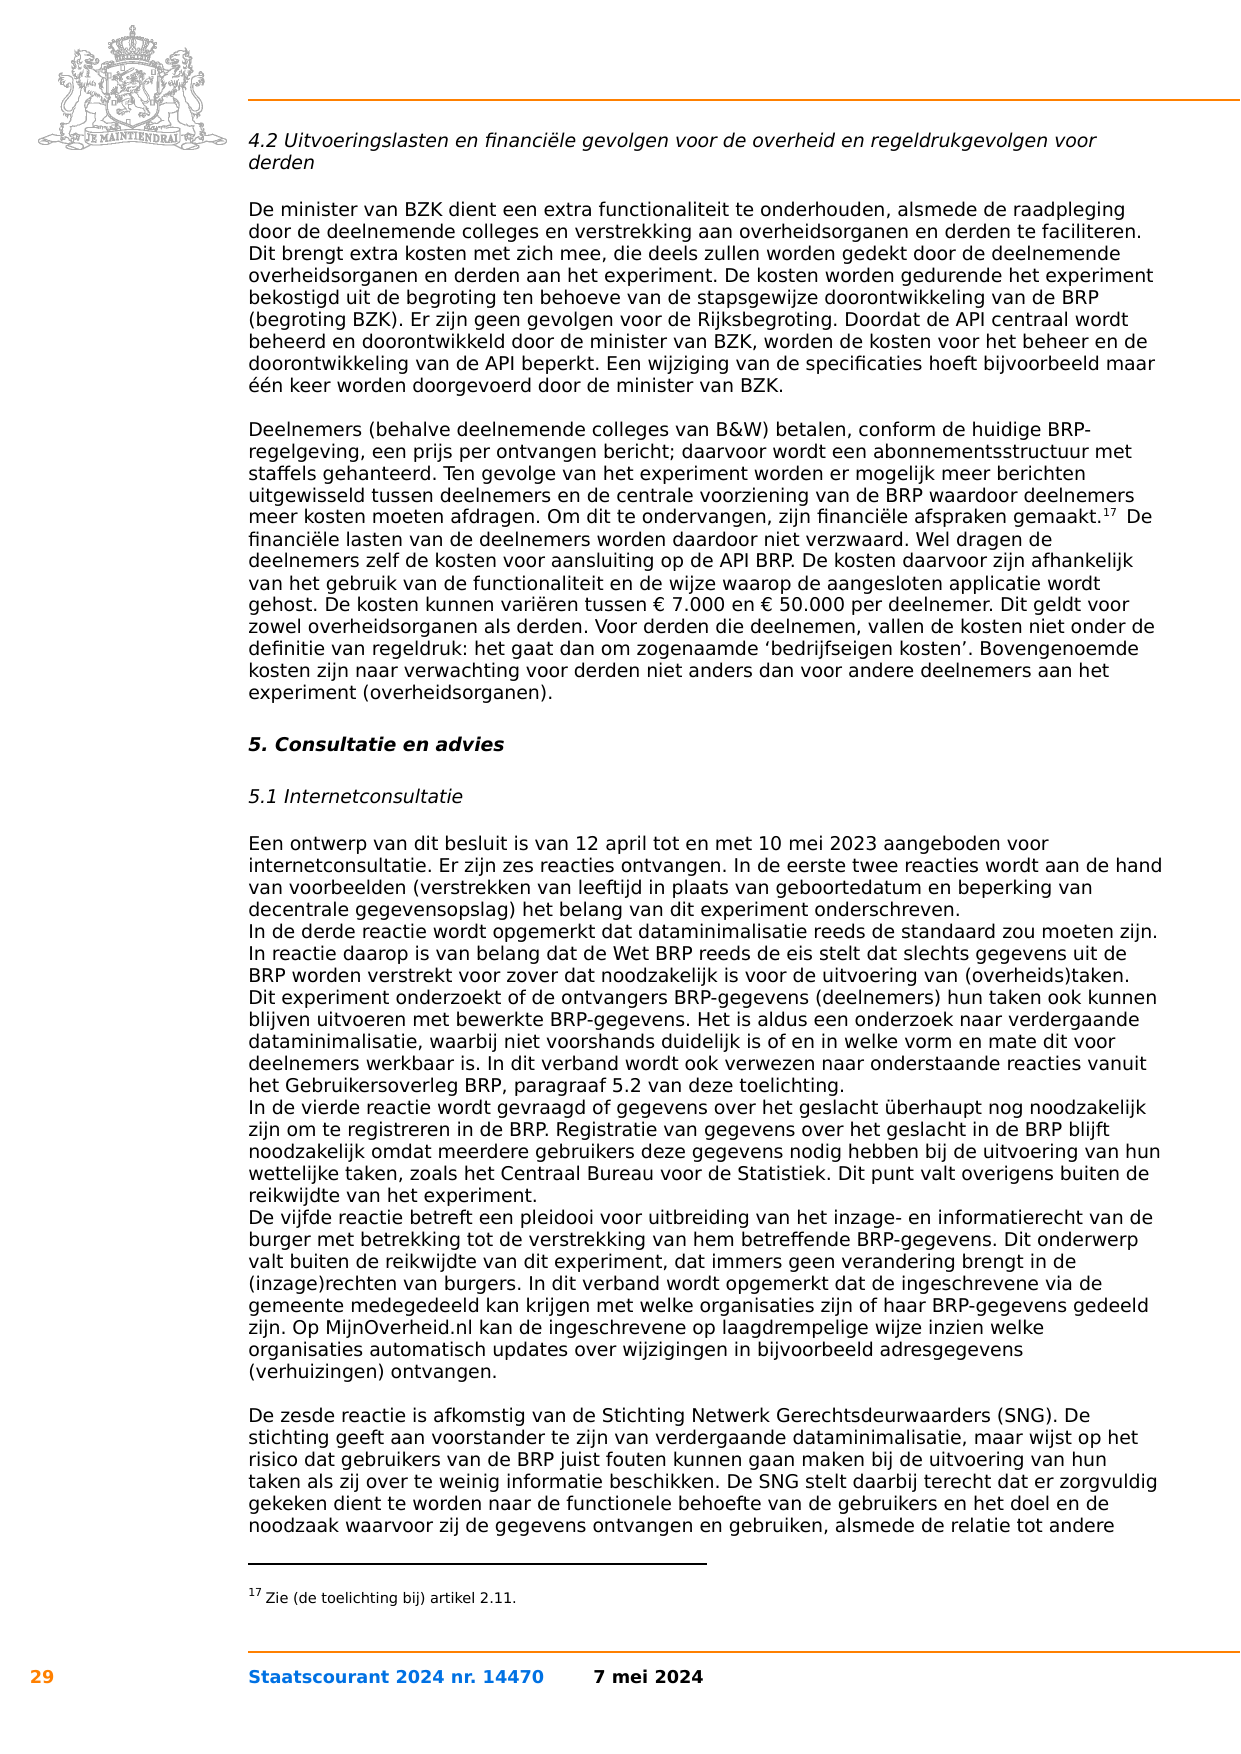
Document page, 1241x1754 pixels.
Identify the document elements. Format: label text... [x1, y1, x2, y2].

subtitle 5. Consultatie en advies [248, 734, 1163, 756]
text De zesde reactie is afkomstig van de Stichting Netwerk Gerechtsdeurwaarders (SNG). De stichting geeft aan voorstander te zijn van verdergaande dataminimalisatie, maar wijst op het risico dat gebruikers van de BRP juist fouten kunnen gaan maken bij de uitvoering van hun taken als zij over te weinig informatie beschikken. De SNG stelt daarbij terecht dat er zorgvuldig gekeken dient te worden naar de functionele behoefte van de gebruikers en het doel en de noodzaak waarvoor zij de gegevens ontvangen en gebruiken, alsmede de relatie tot andere [248, 1404, 1163, 1536]
text De vijfde reactie betreft een pleidooi voor uitbreiding van het inzage- en informatierecht van de burger met betrekking tot de verstrekking van hem betreffende BRP-gegevens. Dit onderwerp valt buiten de reikwijdte van dit experiment, dat immers geen verandering brengt in de (inzage)rechten van burgers. In dit verband wordt opgemerkt dat de ingeschrevene via de gemeente medegedeeld kan krijgen met welke organisaties zijn of haar BRP-gegevens gedeeld zijn. Op MijnOverheid.nl kan de ingeschrevene op laagdrempelige wijze inzien welke organisaties automatisch updates over wijzigingen in bijvoorbeeld adresgegevens (verhuizingen) ontvangen. [248, 1207, 1163, 1383]
text Zie (de toelichting bij) artikel 2.11. [248, 1586, 1163, 1608]
text De minister van BZK dient een extra functionaliteit te onderhouden, alsmede de raadpleging door de deelnemende colleges en verstrekking aan overheidsorganen en derden te faciliteren. Dit brengt extra kosten met zich mee, die deels zullen worden gedekt door de deelnemende overheidsorganen en derden aan het experiment. De kosten worden gedurende het experiment bekostigd uit de begroting ten behoeve van de stapsgewijze doorontwikkeling van de BRP (begroting BZK). Er zijn geen gevolgen voor de Rijksbegroting. Doordat de API centraal wordt beheerd en doorontwikkeld door de minister van BZK, worden de kosten voor het beheer en de doorontwikkeling van de API beperkt. Een wijziging van de specificaties hoeft bijvoorbeeld maar één keer worden doorgevoerd door de minister van BZK. [248, 199, 1163, 397]
text In de derde reactie wordt opgemerkt dat dataminimalisatie reeds de standaard zou moeten zijn. In reactie daarop is van belang dat de Wet BRP reeds de eis stelt dat slechts gegevens uit de BRP worden verstrekt voor zover dat noodzakelijk is voor de uitvoering van (overheids)taken. Dit experiment onderzoekt of de ontvangers BRP-gegevens (deelnemers) hun taken ook kunnen blijven uitvoeren met bewerkte BRP-gegevens. Het is aldus een onderzoek naar verdergaande dataminimalisatie, waarbij niet voorshands duidelijk is of en in welke vorm en mate dit voor deelnemers werkbaar is. In dit verband wordt ook verwezen naar onderstaande reacties vanuit het Gebruikersoverleg BRP, paragraaf 5.2 van deze toelichting. [248, 921, 1163, 1097]
subtitle 4.2 Uitvoeringslasten en financiële gevolgen voor de overheid en regeldrukgevolgen voor derden [248, 130, 1163, 174]
text Een ontwerp van dit besluit is van 12 april tot en met 10 mei 2023 aangeboden voor internetconsultatie. Er zijn zes reacties ontvangen. In de eerste twee reacties wordt aan de hand van voorbeelden (verstrekken van leeftijd in plaats van geboortedatum en beperking van decentrale gegevensopslag) het belang van dit experiment onderschreven. [248, 833, 1163, 921]
text Deelnemers (behalve deelnemende colleges van B&W) betalen, conform de huidige BRP-regelgeving, een prijs per ontvangen bericht; daarvoor wordt een abonnementsstructuur met staffels gehanteerd. Ten gevolge van het experiment worden er mogelijk meer berichten uitgewisseld tussen deelnemers en de centrale voorziening van de BRP waardoor deelnemers meer kosten moeten afdragen. Om dit te ondervangen, zijn financiële afspraken gemaakt. De financiële lasten van de deelnemers worden daardoor niet verzwaard. Wel dragen de deelnemers zelf de kosten voor aansluiting op de API BRP. De kosten daarvoor zijn afhankelijk van het gebruik van de functionaliteit en de wijze waarop de aangesloten applicatie wordt gehost. De kosten kunnen variëren tussen € 7.000 en € 50.000 per deelnemer. Dit geldt voor zowel overheidsorganen als derden. Voor derden die deelnemen, vallen de kosten niet onder de definitie van regeldruk: het gaat dan om zogenaamde ‘bedrijfseigen kosten’. Bovengenoemde kosten zijn naar verwachting voor derden niet anders dan voor andere deelnemers aan het experiment (overheidsorganen). [248, 418, 1163, 704]
picture [38, 25, 227, 150]
subtitle 5.1 Internetconsultatie [248, 786, 1163, 808]
text In de vierde reactie wordt gevraagd of gegevens over het geslacht überhaupt nog noodzakelijk zijn om te registreren in de BRP. Registratie van gegevens over het geslacht in de BRP blijft noodzakelijk omdat meerdere gebruikers deze gegevens nodig hebben bij de uitvoering van hun wettelijke taken, zoals het Centraal Bureau voor de Statistiek. Dit punt valt overigens buiten de reikwijdte van het experiment. [248, 1097, 1163, 1207]
